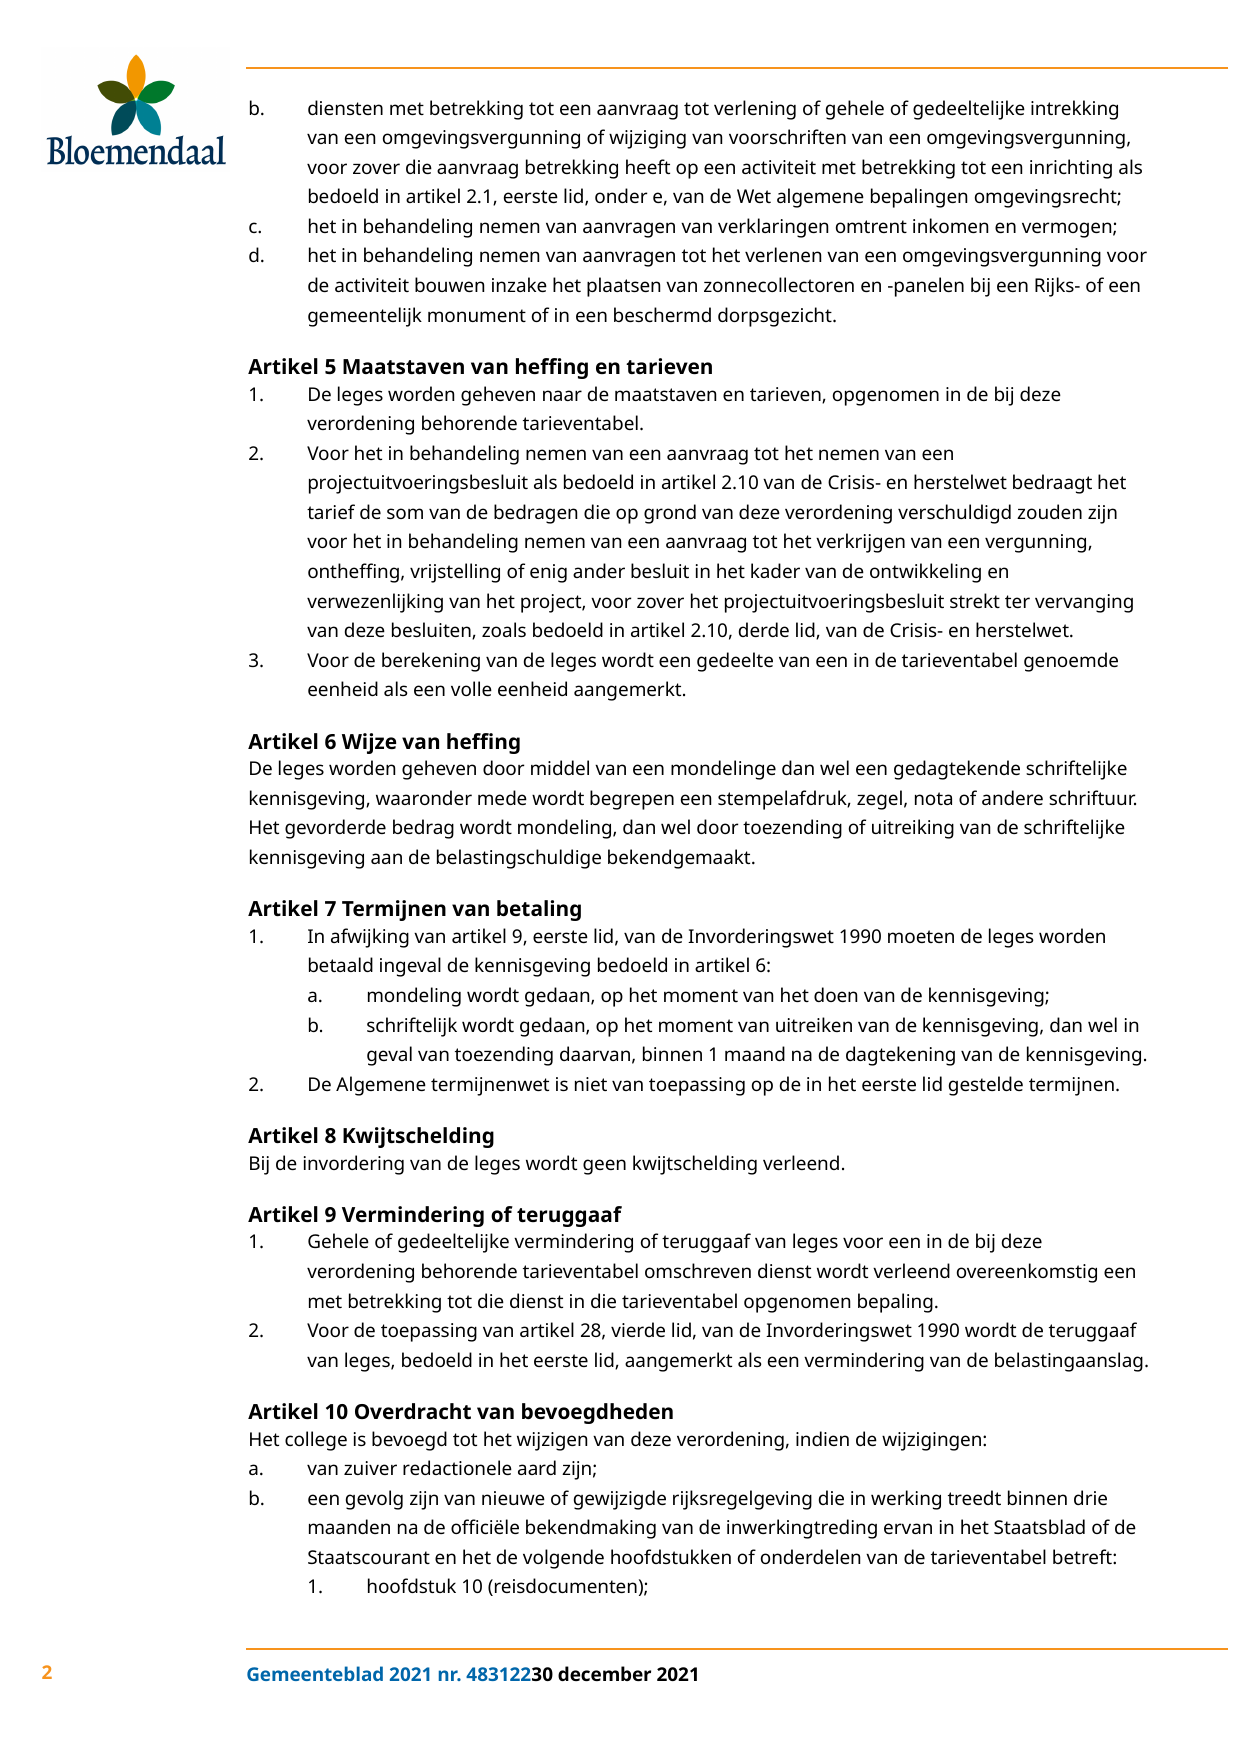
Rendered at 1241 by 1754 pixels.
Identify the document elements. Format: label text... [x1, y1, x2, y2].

text Artikel 8 Kwijtschelding [248, 1121, 1152, 1150]
text Artikel 6 Wijze van heffing [248, 727, 1152, 755]
list Voor de berekening van de leges wordt een gedeelte van een in de tarieventabel genoemde eenheid als een volle eenheid aangemerkt. [248, 647, 1152, 702]
list een gevolg zijn van nieuwe of gewijzigde rijksregelgeving die in werking treedt binnen drie maanden na de officiële bekendmaking van de inwerkingtreding ervan in het Staatsblad of de Staatscourant en het de volgende hoofdstukken of onderdelen van de tarieventabel betreft: [248, 1485, 1152, 1570]
list hoofdstuk 10 (reisdocumenten); [307, 1574, 1152, 1599]
text Artikel 9 Vermindering of teruggaaf [248, 1200, 1152, 1229]
list van zuiver redactionele aard zijn; [248, 1455, 1152, 1481]
list het in behandeling nemen van aanvragen tot het verlenen van een omgevingsvergunning voor de activiteit bouwen inzake het plaatsen van zonnecollectoren en -panelen bij een Rijks- of een gemeentelijk monument of in een beschermd dorpsgezicht. [248, 243, 1152, 328]
list In afwijking van artikel 9, eerste lid, van de Invorderingswet 1990 moeten de leges worden betaald ingeval de kennisgeving bedoeld in artikel 6: [248, 923, 1152, 978]
text Artikel 10 Overdracht van bevoegdheden [248, 1397, 1152, 1426]
text Artikel 7 Termijnen van betaling [248, 894, 1152, 923]
list Gehele of gedeeltelijke vermindering of teruggaaf van leges voor een in de bij deze verordening behorende tarieventabel omschreven dienst wordt verleend overeenkomstig een met betrekking tot die dienst in die tarieventabel opgenomen bepaling. [248, 1229, 1152, 1313]
list diensten met betrekking tot een aanvraag tot verlening of gehele of gedeeltelijke intrekking van een omgevingsvergunning of wijziging van voorschriften van een omgevingsvergunning, voor zover die aanvraag betrekking heeft op een activiteit met betrekking tot een inrichting als bedoeld in artikel 2.1, eerste lid, onder e, van de Wet algemene bepalingen omgevingsrecht; [248, 95, 1152, 209]
text De leges worden geheven door middel van een mondelinge dan wel een gedagtekende schriftelijke kennisgeving, waaronder mede wordt begrepen een stempelafdruk, zegel, nota of andere schriftuur. Het gevorderde bedrag wordt mondeling, dan wel door toezending of uitreiking van de schriftelijke kennisgeving aan de belastingschuldige bekendgemaakt. [248, 755, 1152, 870]
list De Algemene termijnenwet is niet van toepassing op de in het eerste lid gestelde termijnen. [248, 1071, 1152, 1097]
list Voor de toepassing van artikel 28, vierde lid, van de Invorderingswet 1990 wordt de teruggaaf van leges, bedoeld in het eerste lid, aangemerkt als een vermindering van de belastingaanslag. [248, 1317, 1152, 1373]
picture [41, 47, 231, 172]
list De leges worden geheven naar de maatstaven en tarieven, opgenomen in de bij deze verordening behorende tarieventabel. [248, 381, 1152, 436]
text Bij de invordering van de leges wordt geen kwijtschelding verleend. [248, 1150, 1152, 1176]
list schriftelijk wordt gedaan, op het moment van uitreiken van de kennisgeving, dan wel in geval van toezending daarvan, binnen 1 maand na de dagtekening van de kennisgeving. [307, 1012, 1152, 1067]
list Voor het in behandeling nemen van een aanvraag tot het nemen van een projectuitvoeringsbesluit als bedoeld in artikel 2.10 van de Crisis- en herstelwet bedraagt het tarief de som van de bedragen die op grond van deze verordening verschuldigd zouden zijn voor het in behandeling nemen van een aanvraag tot het verkrijgen van een vergunning, ontheffing, vrijstelling of enig ander besluit in het kader van de ontwikkeling en verwezenlijking van het project, voor zover het projectuitvoeringsbesluit strekt ter vervanging van deze besluiten, zoals bedoeld in artikel 2.10, derde lid, van de Crisis- en herstelwet. [248, 440, 1152, 643]
text Het college is bevoegd tot het wijzigen van deze verordening, indien de wijzigingen: [248, 1426, 1152, 1452]
list het in behandeling nemen van aanvragen van verklaringen omtrent inkomen en vermogen; [248, 213, 1152, 239]
text Artikel 5 Maatstaven van heffing en tarieven [248, 352, 1152, 381]
list mondeling wordt gedaan, op het moment van het doen van de kennisgeving; [307, 982, 1152, 1008]
